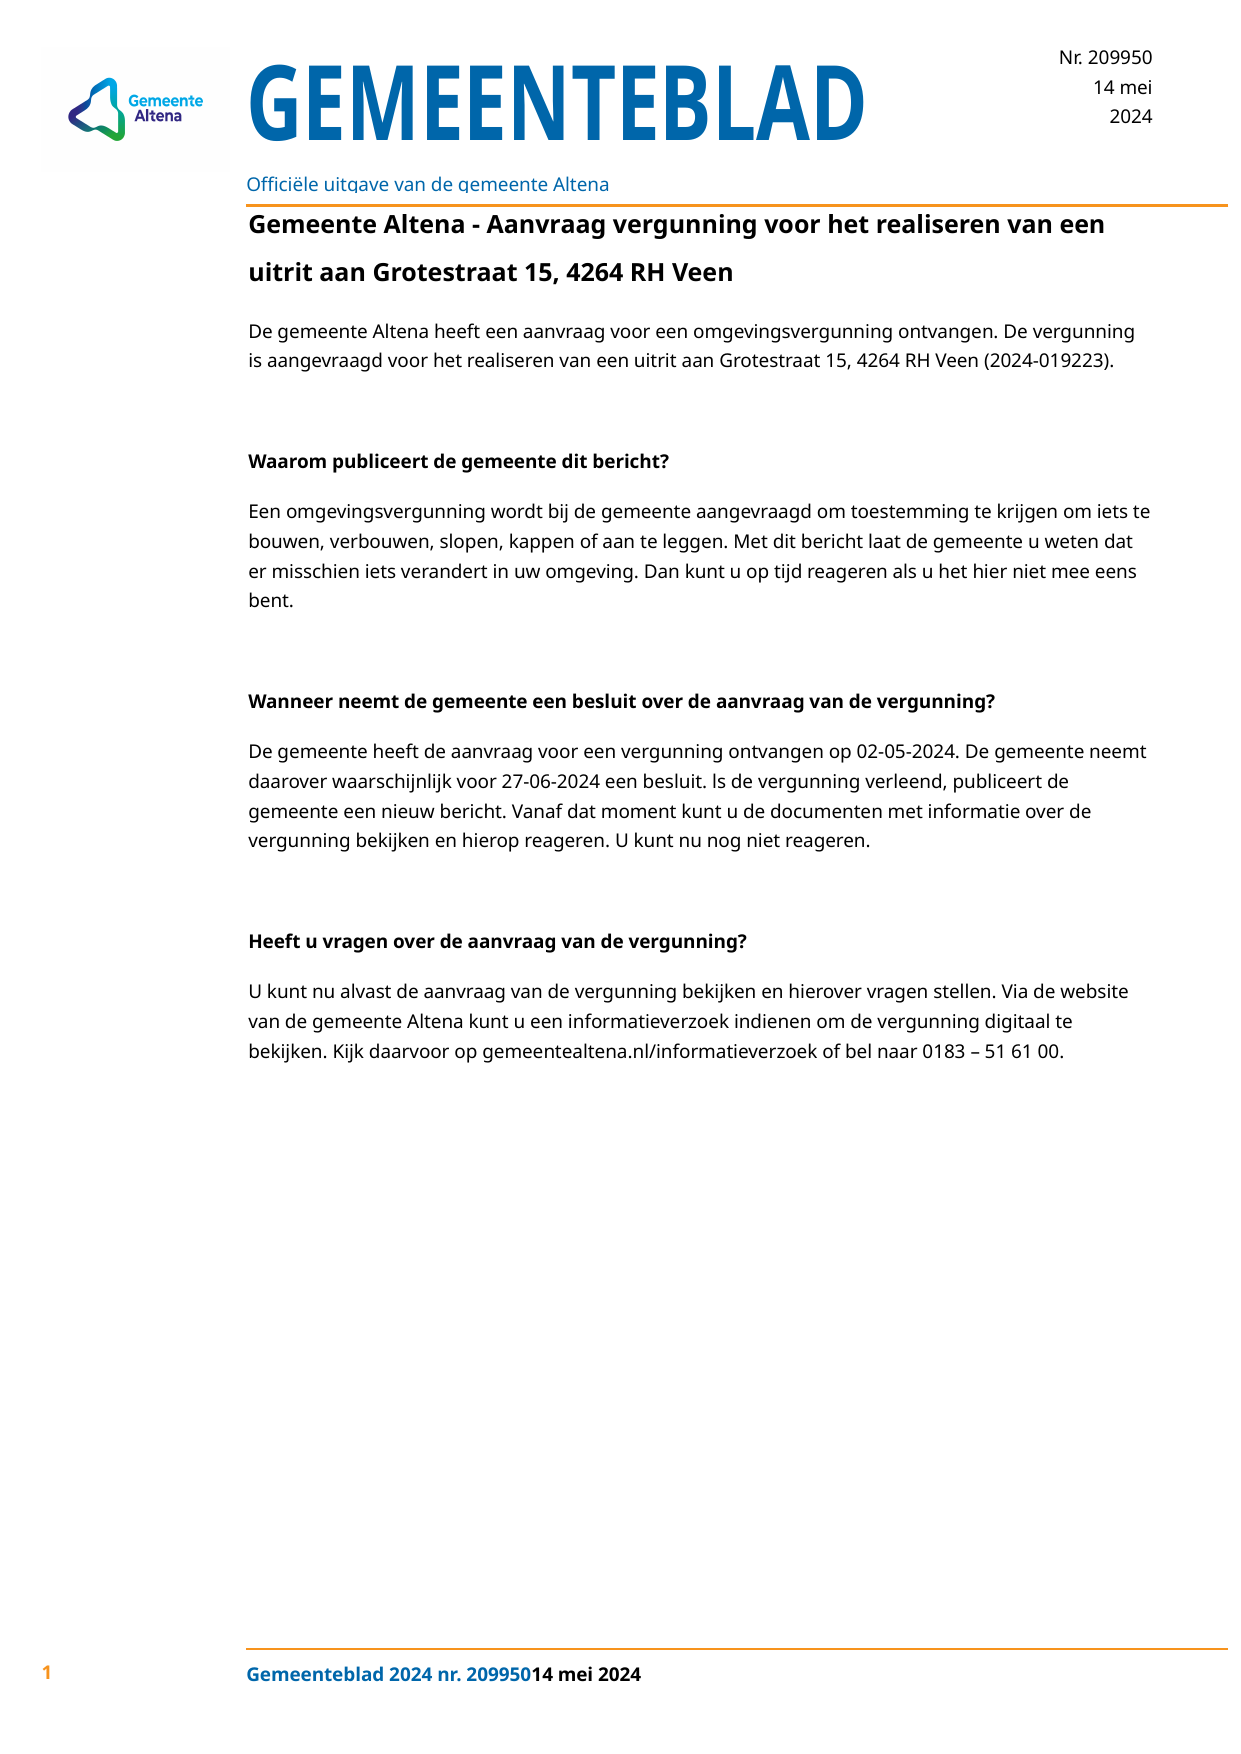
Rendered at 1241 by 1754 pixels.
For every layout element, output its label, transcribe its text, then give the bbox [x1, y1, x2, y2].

text Een omgevingsvergunning wordt bij de gemeente aangevraagd om toestemming te krijgen om iets te bouwen, verbouwen, slopen, kappen of aan te leggen. Met dit bericht laat de gemeente u weten dat er misschien iets verandert in uw omgeving. Dan kunt u op tijd reageren als u het hier niet mee eens bent. [248, 499, 1152, 613]
text Wanneer neemt de gemeente een besluit over de aanvraag van de vergunning? [248, 688, 1152, 714]
text De gemeente Altena heeft een aanvraag voor een omgevingsvergunning ontvangen. De vergunning is aangevraagd voor het realiseren van een uitrit aan Grotestraat 15, 4264 RH Veen (2024-019223). [248, 318, 1152, 373]
text Waarom publiceert de gemeente dit bericht? [248, 448, 1152, 474]
text Gemeente Altena - Aanvraag vergunning voor het realiseren van een uitrit aan Grotestraat 15, 4264 RH Veen [248, 207, 1152, 288]
text Heeft u vragen over de aanvraag van de vergunning? [248, 928, 1152, 954]
text De gemeente heeft de aanvraag voor een vergunning ontvangen op 02-05-2024. De gemeente neemt daarover waarschijnlijk voor 27-06-2024 een besluit. ls de vergunning verleend, publiceert de gemeente een nieuw bericht. Vanaf dat moment kunt u de documenten met informatie over de vergunning bekijken en hierop reageren. U kunt nu nog niet reageren. [248, 739, 1152, 853]
picture [41, 47, 231, 172]
text U kunt nu alvast de aanvraag van de vergunning bekijken en hierover vragen stellen. Via de website van de gemeente Altena kunt u een informatieverzoek indienen om de vergunning digitaal te bekijken. Kijk daarvoor op gemeentealtena.nl/informatieverzoek of bel naar 0183 – 51 61 00. [248, 979, 1152, 1064]
